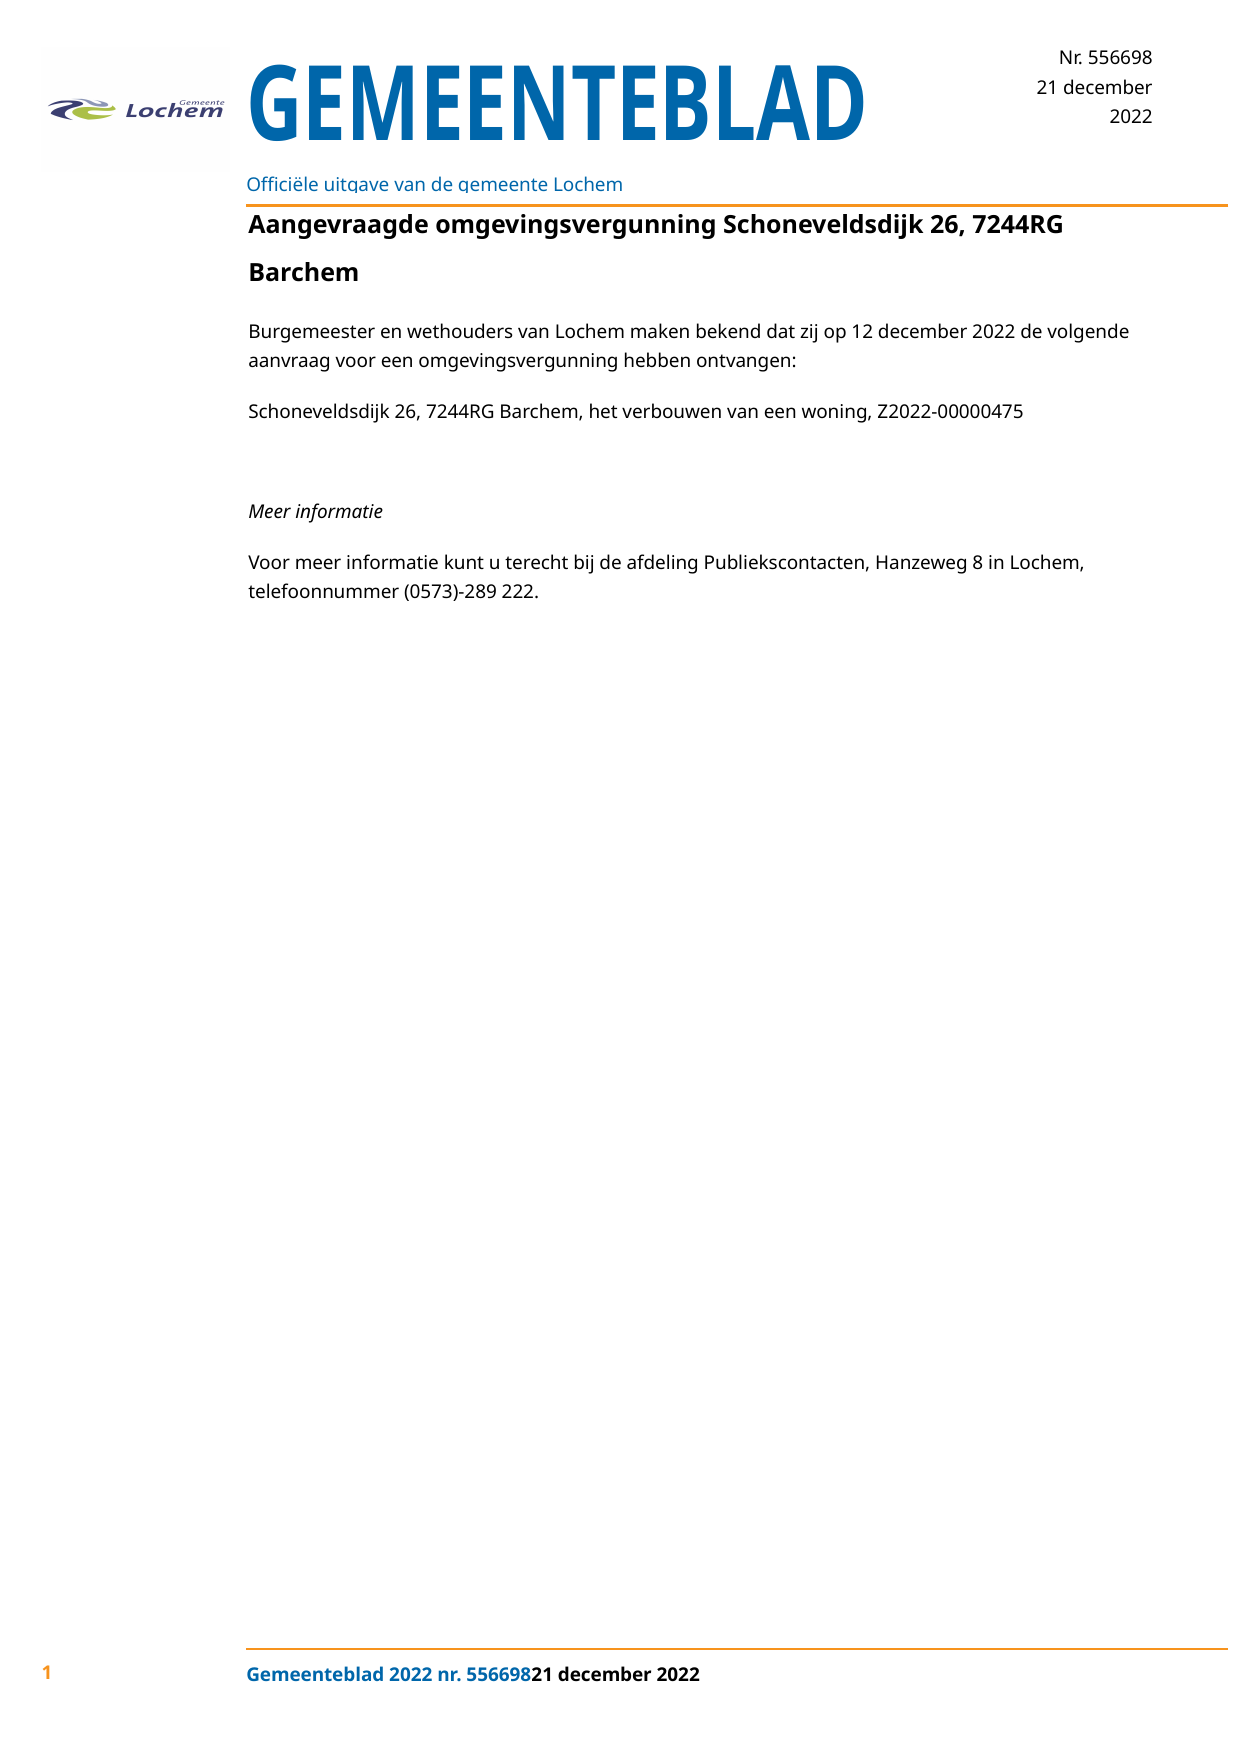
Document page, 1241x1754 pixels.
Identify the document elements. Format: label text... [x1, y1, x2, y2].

picture [41, 47, 231, 172]
text Schoneveldsdijk 26, 7244RG Barchem, het verbouwen van een woning, Z2022-00000475 [248, 398, 1152, 424]
text Aangevraagde omgevingsvergunning Schoneveldsdijk 26, 7244RG Barchem [248, 207, 1152, 288]
text Meer informatie [248, 499, 1152, 524]
text Voor meer informatie kunt u terecht bij de afdeling Publiekscontacten, Hanzeweg 8 in Lochem, telefoonnummer (0573)-289 222. [248, 549, 1152, 604]
text Burgemeester en wethouders van Lochem maken bekend dat zij op 12 december 2022 de volgende aanvraag voor een omgevingsvergunning hebben ontvangen: [248, 318, 1152, 373]
